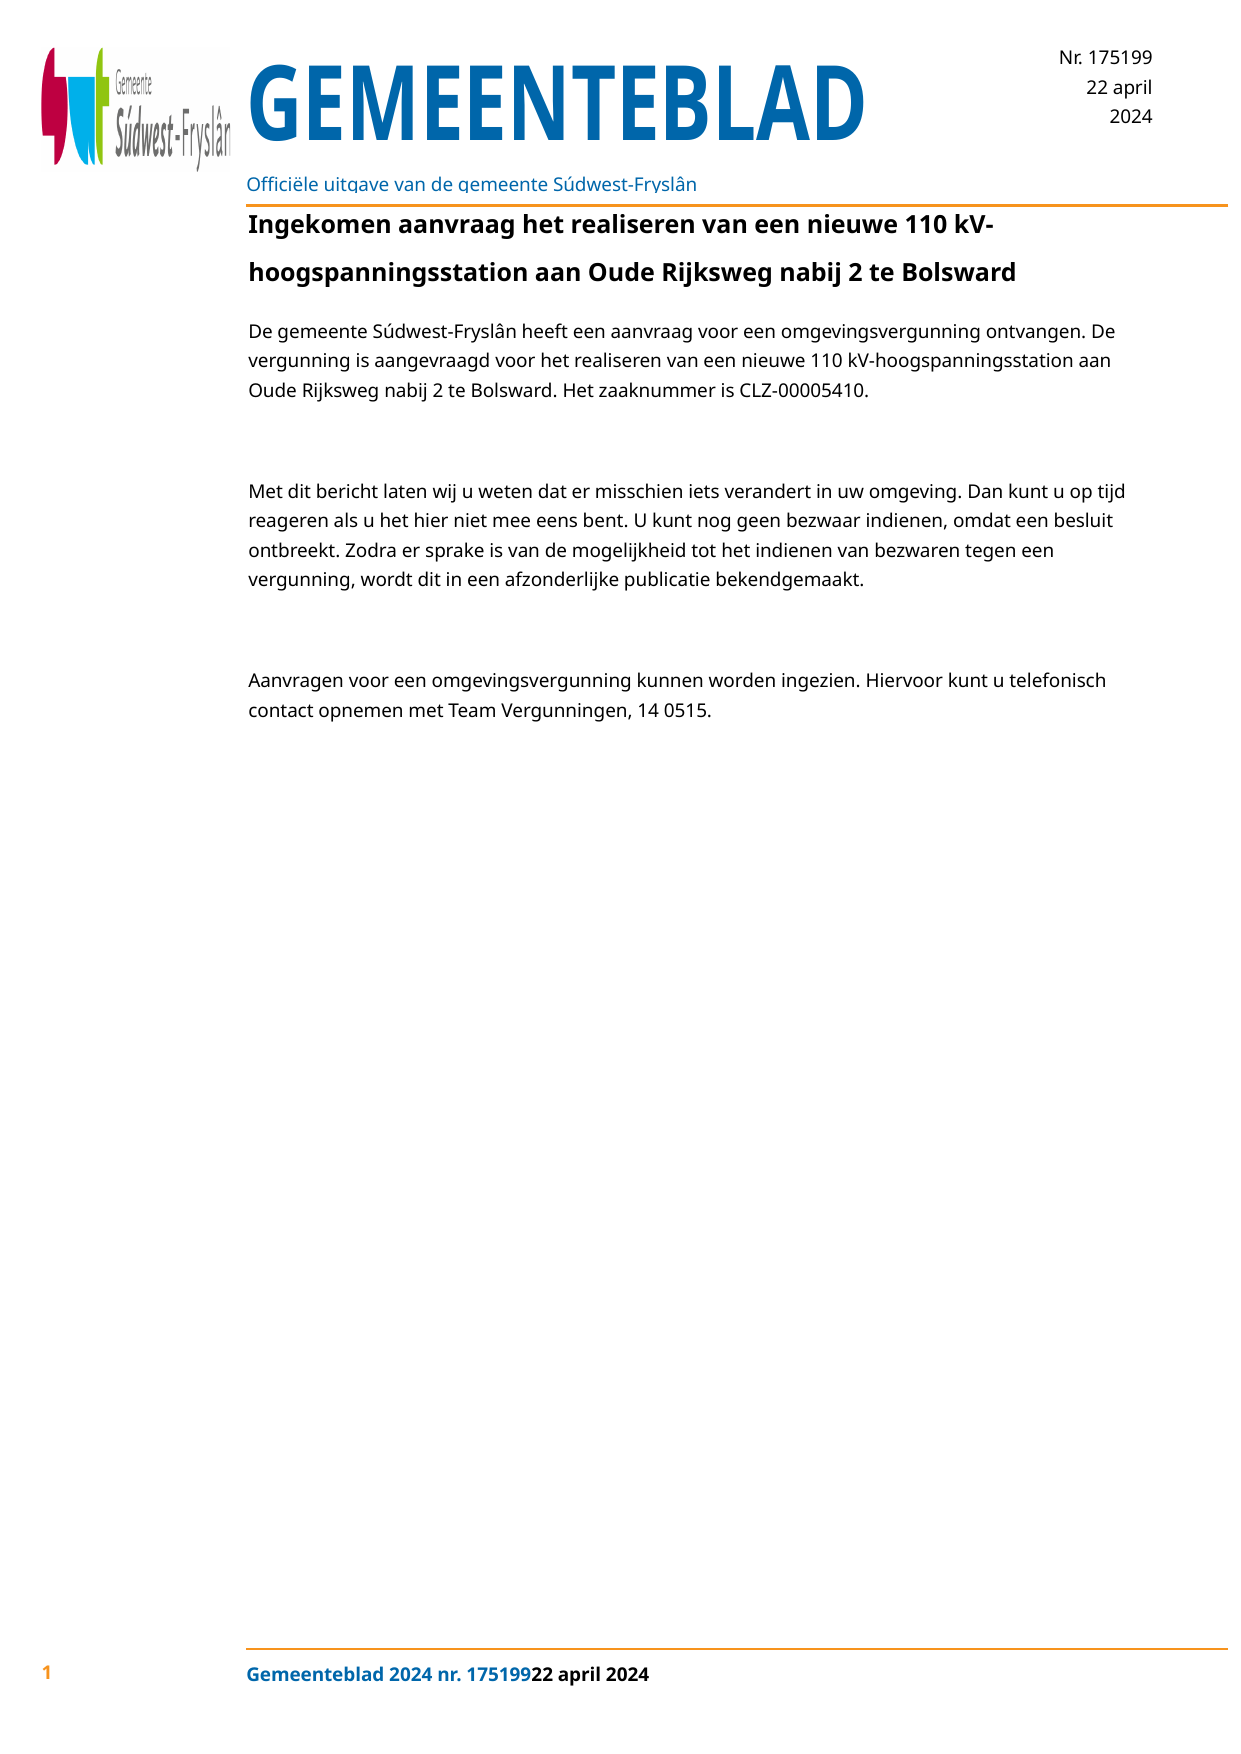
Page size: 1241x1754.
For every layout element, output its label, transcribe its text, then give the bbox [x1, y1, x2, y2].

text De gemeente Súdwest-Fryslân heeft een aanvraag voor een omgevingsvergunning ontvangen. De vergunning is aangevraagd voor het realiseren van een nieuwe 110 kV-hoogspanningsstation aan Oude Rijksweg nabij 2 te Bolsward. Het zaaknummer is CLZ-00005410. [248, 318, 1152, 403]
text Ingekomen aanvraag het realiseren van een nieuwe 110 kV-hoogspanningsstation aan Oude Rijksweg nabij 2 te Bolsward [248, 207, 1152, 288]
picture [41, 47, 231, 172]
text Met dit bericht laten wij u weten dat er misschien iets verandert in uw omgeving. Dan kunt u op tijd reageren als u het hier niet mee eens bent. U kunt nog geen bezwaar indienen, omdat een besluit ontbreekt. Zodra er sprake is van de mogelijkheid tot het indienen van bezwaren tegen een vergunning, wordt dit in een afzonderlijke publicatie bekendgemaakt. [248, 478, 1152, 592]
text Aanvragen voor een omgevingsvergunning kunnen worden ingezien. Hiervoor kunt u telefonisch contact opnemen met Team Vergunningen, 14 0515. [248, 667, 1152, 723]
